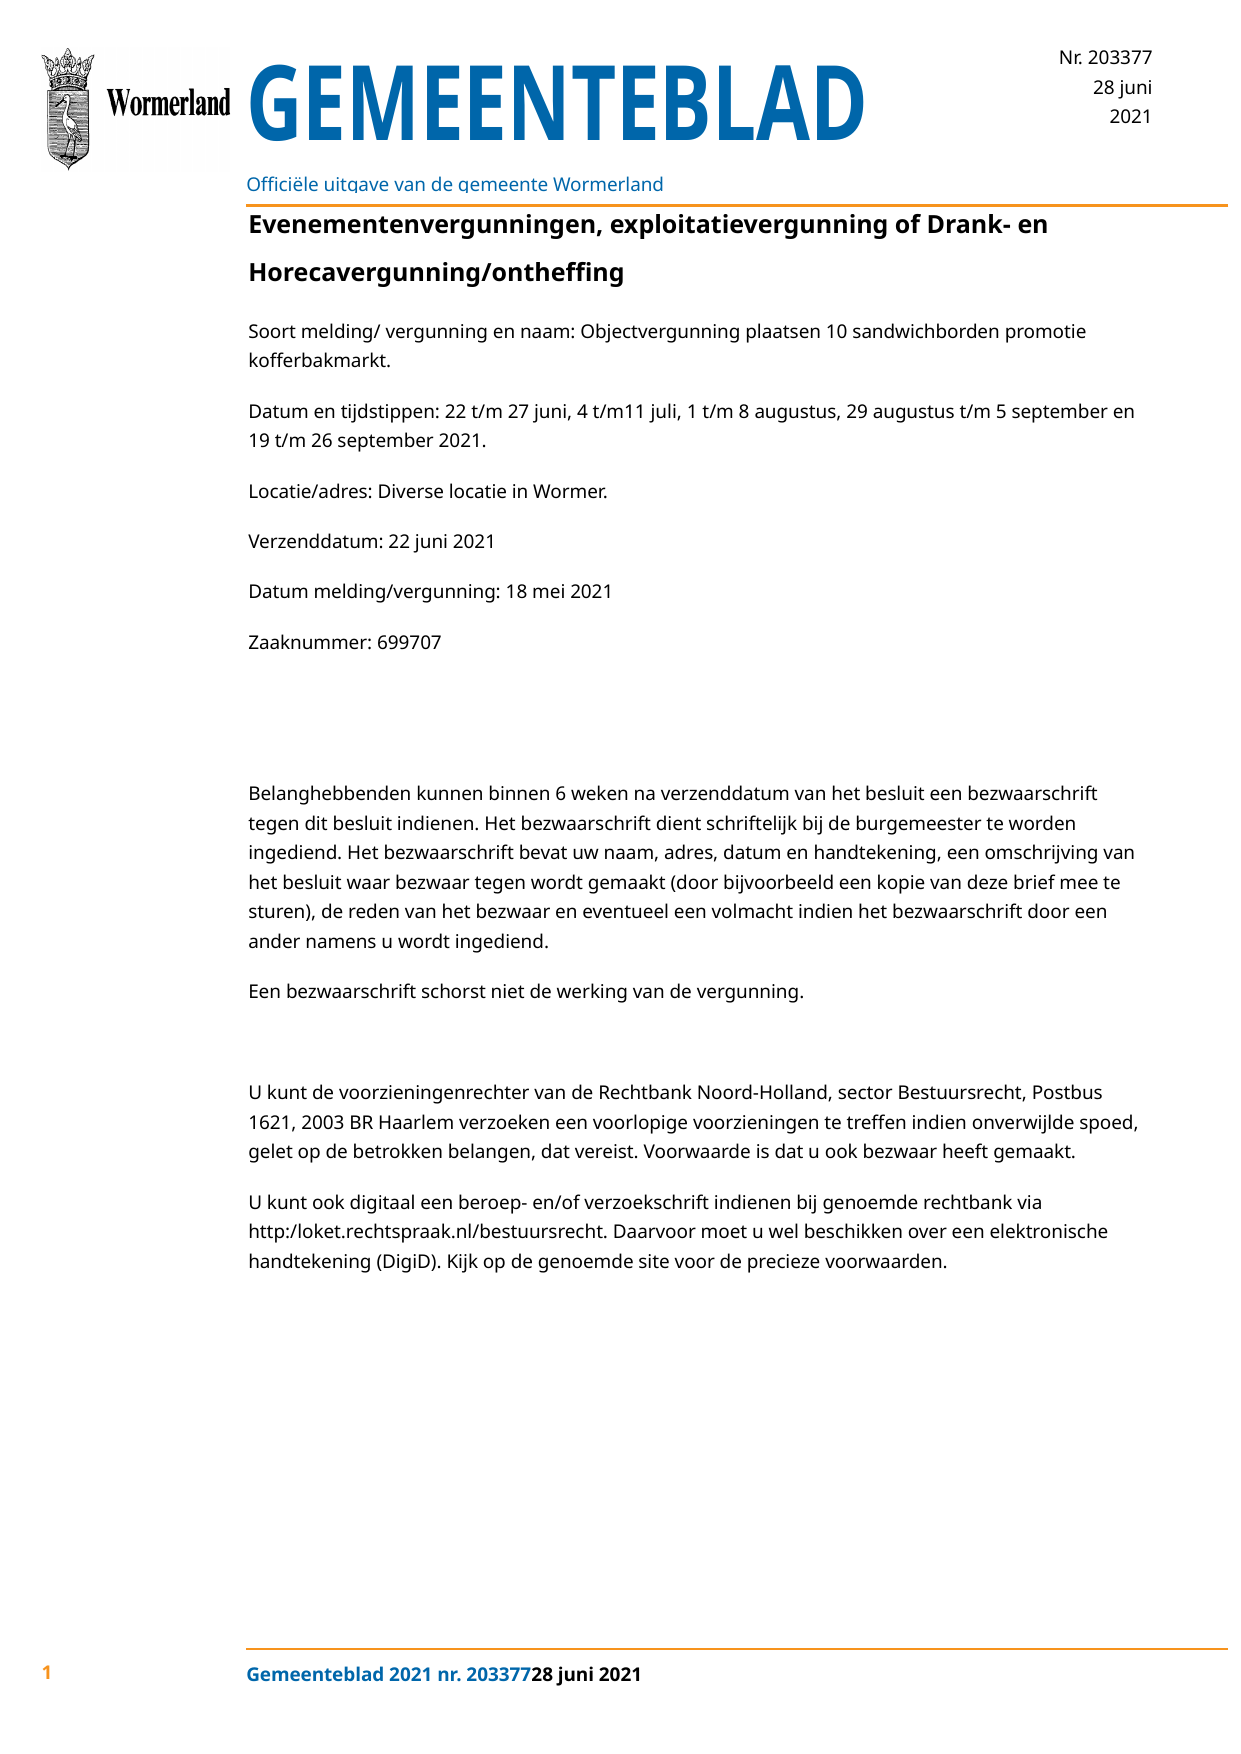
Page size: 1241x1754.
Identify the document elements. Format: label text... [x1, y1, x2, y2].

text U kunt ook digitaal een beroep- en/of verzoekschrift indienen bij genoemde rechtbank via http:/loket.rechtspraak.nl/bestuursrecht. Daarvoor moet u wel beschikken over een elektronische handtekening (DigiD). Kijk op de genoemde site voor de precieze voorwaarden. [248, 1189, 1152, 1274]
text U kunt de voorzieningenrechter van de Rechtbank Noord-Holland, sector Bestuursrecht, Postbus 1621, 2003 BR Haarlem verzoeken een voorlopige voorzieningen te treffen indien onverwijlde spoed, gelet op de betrokken belangen, dat vereist. Voorwaarde is dat u ook bezwaar heeft gemaakt. [248, 1079, 1152, 1164]
text Zaaknummer: 699707 [248, 629, 1152, 655]
text Soort melding/ vergunning en naam: Objectvergunning plaatsen 10 sandwichborden promotie kofferbakmarkt. [248, 318, 1152, 373]
text Belanghebbenden kunnen binnen 6 weken na verzenddatum van het besluit een bezwaarschrift tegen dit besluit indienen. Het bezwaarschrift dient schriftelijk bij de burgemeester te worden ingediend. Het bezwaarschrift bevat uw naam, adres, datum en handtekening, een omschrijving van het besluit waar bezwaar tegen wordt gemaakt (door bijvoorbeeld een kopie van deze brief mee te sturen), de reden van het bezwaar en eventueel een volmacht indien het bezwaarschrift door een ander namens u wordt ingediend. [248, 780, 1152, 954]
text Datum en tijdstippen: 22 t/m 27 juni, 4 t/m11 juli, 1 t/m 8 augustus, 29 augustus t/m 5 september en 19 t/m 26 september 2021. [248, 398, 1152, 453]
text Datum melding/vergunning: 18 mei 2021 [248, 579, 1152, 604]
text Verzenddatum: 22 juni 2021 [248, 528, 1152, 554]
text Een bezwaarschrift schorst niet de werking van de vergunning. [248, 979, 1152, 1004]
text Evenementenvergunningen, exploitatievergunning of Drank- en Horecavergunning/ontheffing [248, 207, 1152, 288]
text Locatie/adres: Diverse locatie in Wormer. [248, 478, 1152, 504]
picture [41, 47, 231, 172]
